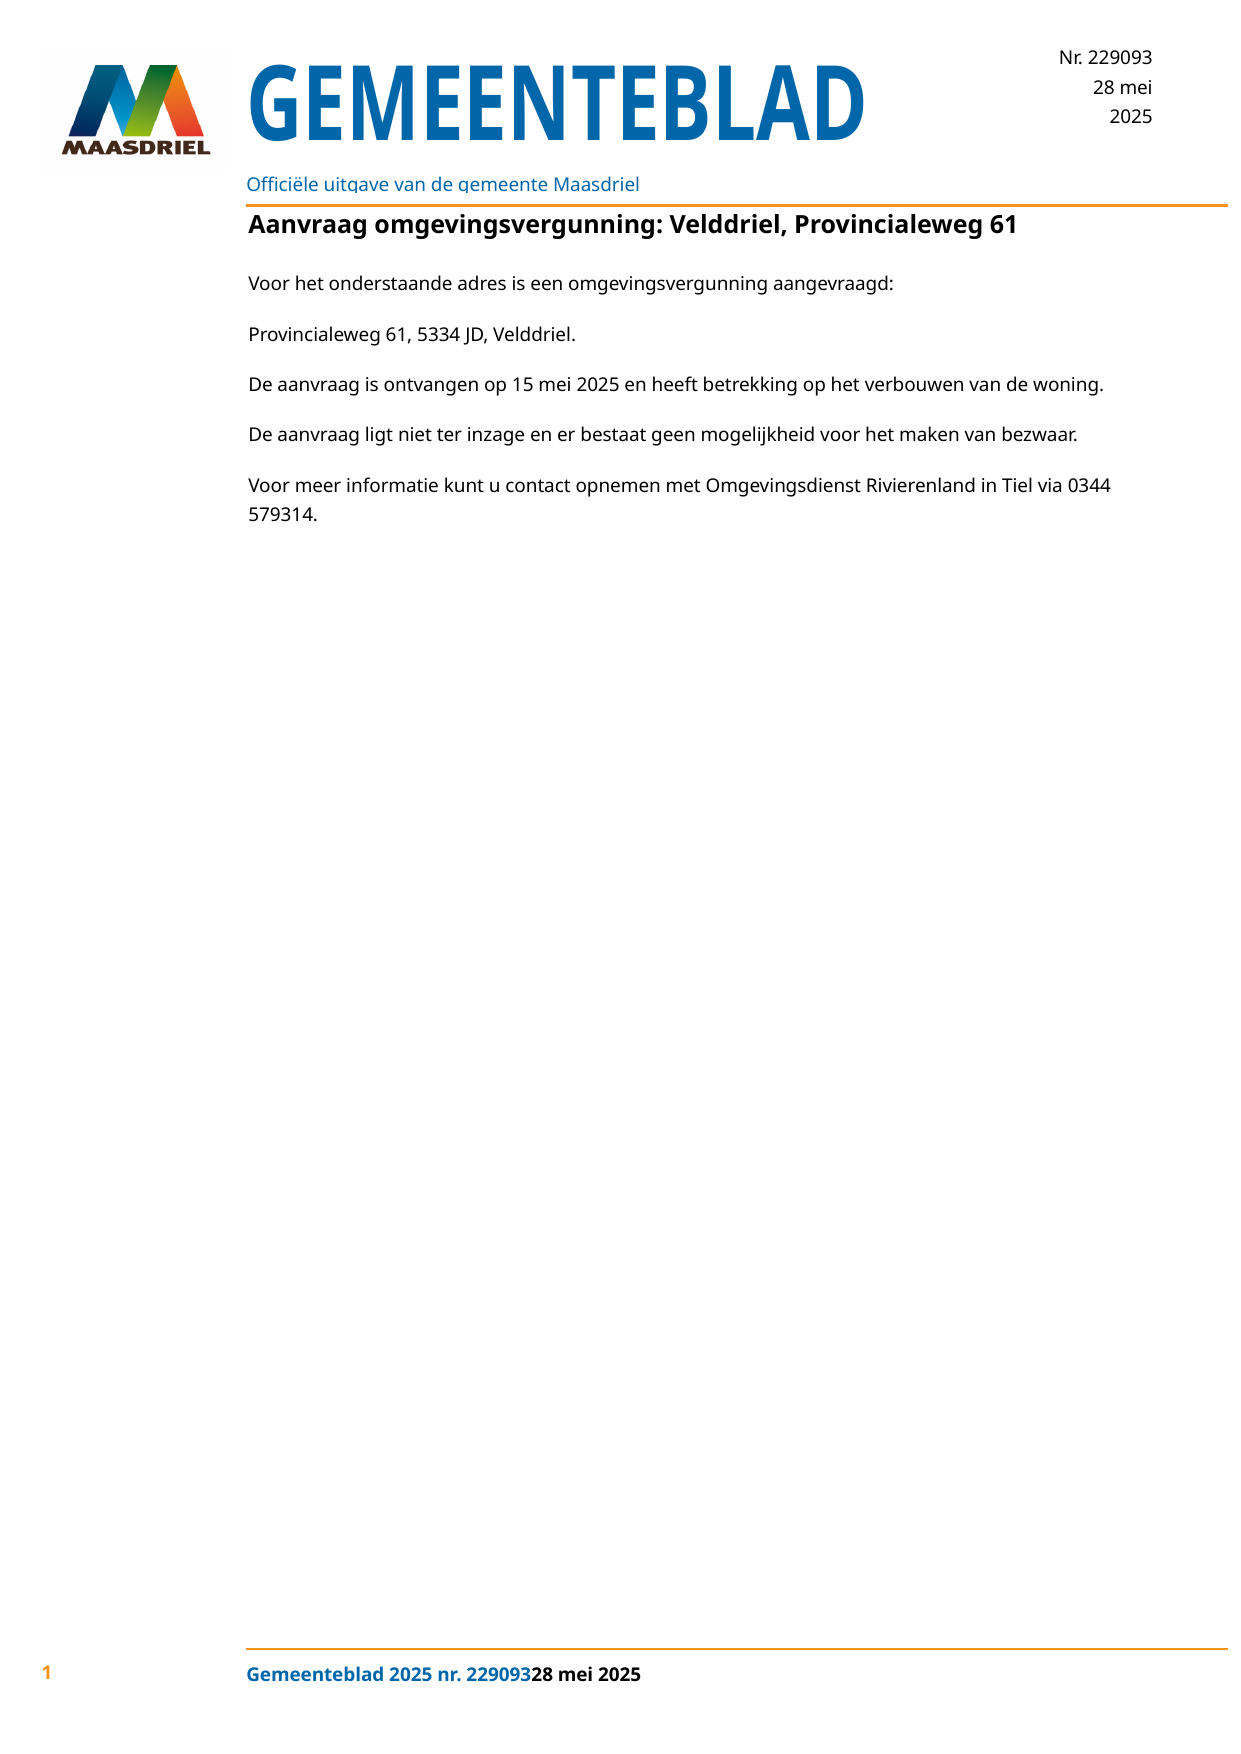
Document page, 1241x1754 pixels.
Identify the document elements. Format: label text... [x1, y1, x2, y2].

text Provincialeweg 61, 5334 JD, Velddriel. [248, 321, 1152, 346]
text Voor meer informatie kunt u contact opnemen met Omgevingsdienst Rivierenland in Tiel via 0344 579314. [248, 472, 1152, 527]
text Aanvraag omgevingsvergunning: Velddriel, Provincialeweg 61 [248, 207, 1152, 241]
text De aanvraag is ontvangen op 15 mei 2025 en heeft betrekking op het verbouwen van de woning. [248, 371, 1152, 397]
picture [41, 47, 231, 172]
text De aanvraag ligt niet ter inzage en er bestaat geen mogelijkheid voor het maken van bezwaar. [248, 422, 1152, 447]
text Voor het onderstaande adres is een omgevingsvergunning aangevraagd: [248, 270, 1152, 296]
